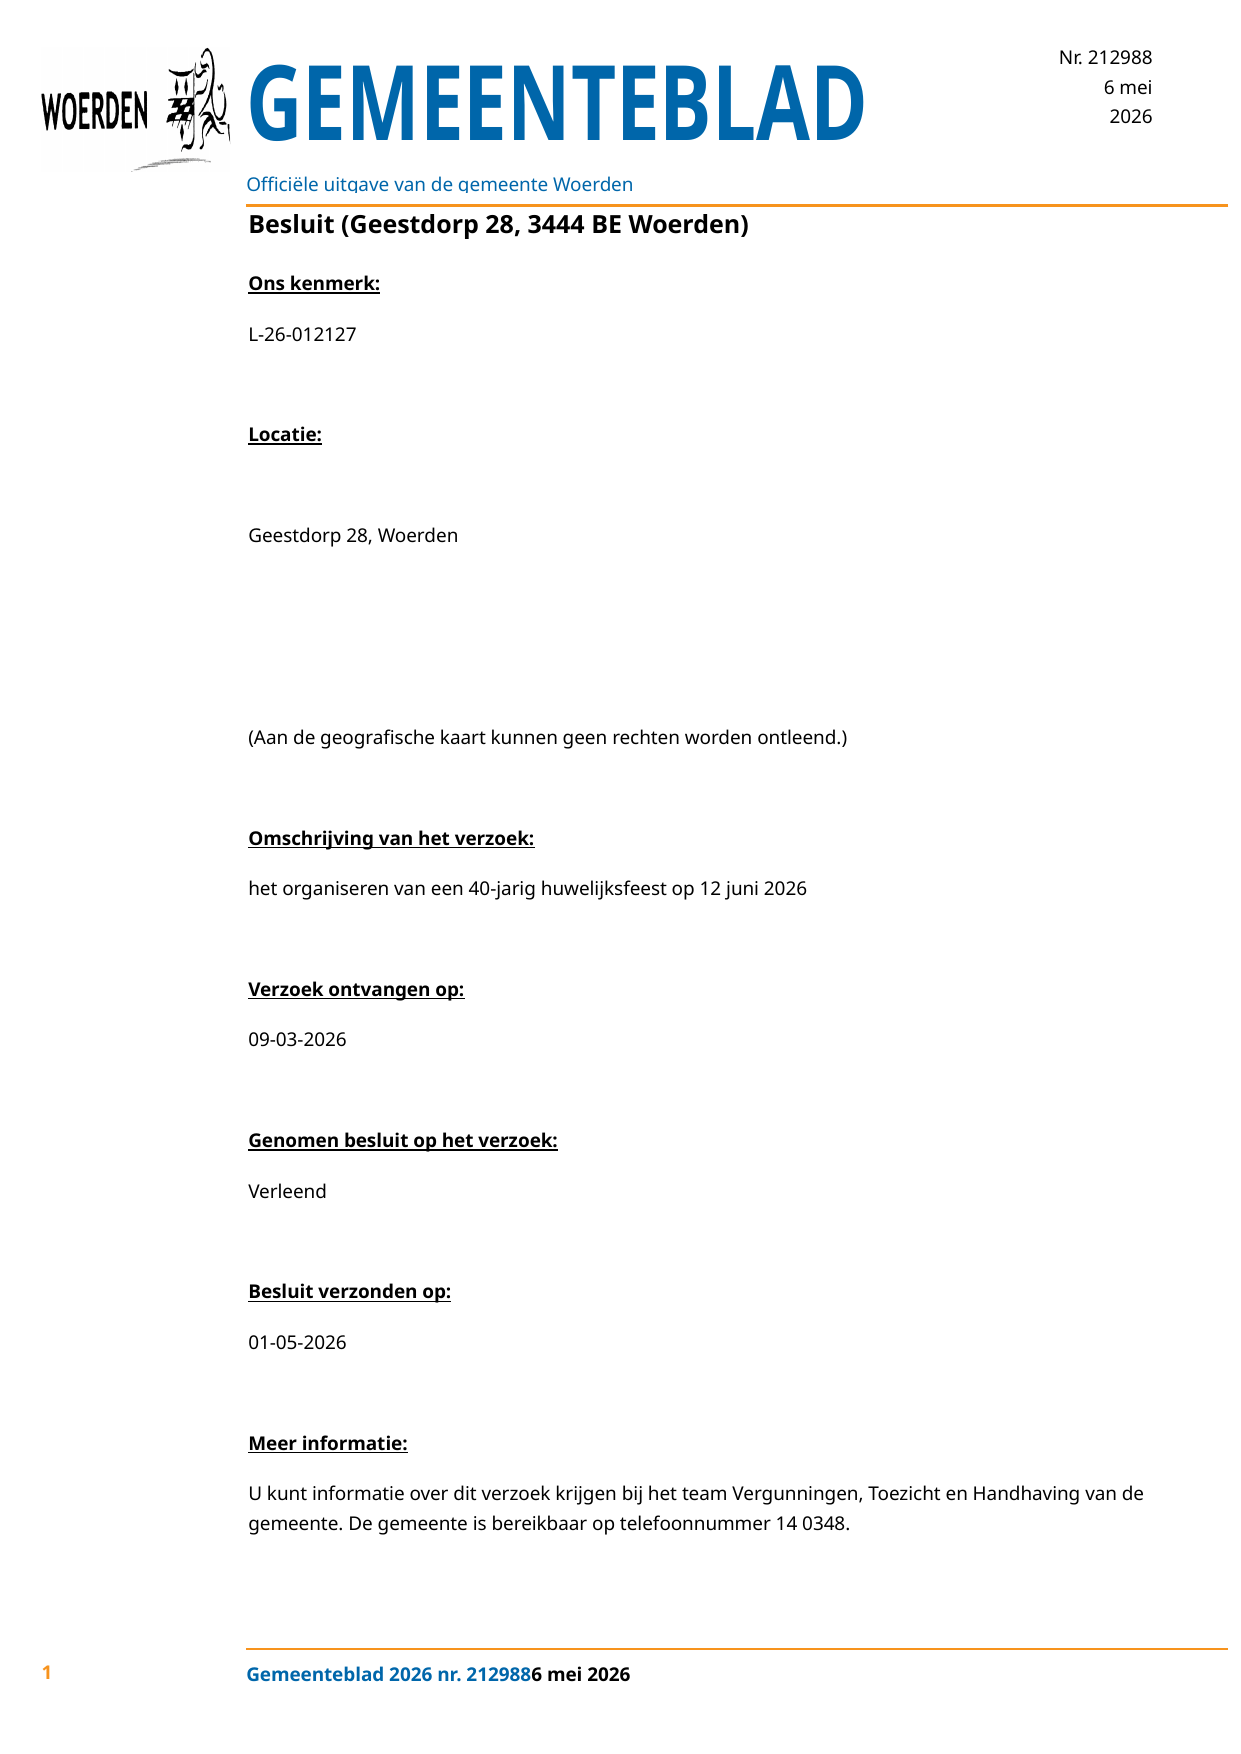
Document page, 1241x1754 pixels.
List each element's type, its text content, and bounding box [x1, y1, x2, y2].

text Locatie: [248, 422, 1152, 447]
text Meer informatie: [248, 1430, 1152, 1456]
text Verleend [248, 1178, 1152, 1203]
text Ons kenmerk: [248, 270, 1152, 296]
picture [41, 47, 231, 172]
text Geestdorp 28, Woerden [248, 522, 1152, 548]
text Verzoek ontvangen op: [248, 976, 1152, 1002]
text 09-03-2026 [248, 1027, 1152, 1052]
text (Aan de geografische kaart kunnen geen rechten worden ontleend.) [248, 724, 1152, 750]
text Besluit verzonden op: [248, 1279, 1152, 1304]
text Besluit (Geestdorp 28, 3444 BE Woerden) [248, 207, 1152, 241]
text L-26-012127 [248, 321, 1152, 346]
text U kunt informatie over dit verzoek krijgen bij het team Vergunningen, Toezicht en Handhaving van de gemeente. De gemeente is bereikbaar op telefoonnummer 14 0348. [248, 1480, 1152, 1536]
text Omschrijving van het verzoek: [248, 825, 1152, 851]
text 01-05-2026 [248, 1329, 1152, 1355]
text Genomen besluit op het verzoek: [248, 1127, 1152, 1153]
text het organiseren van een 40-jarig huwelijksfeest op 12 juni 2026 [248, 875, 1152, 901]
